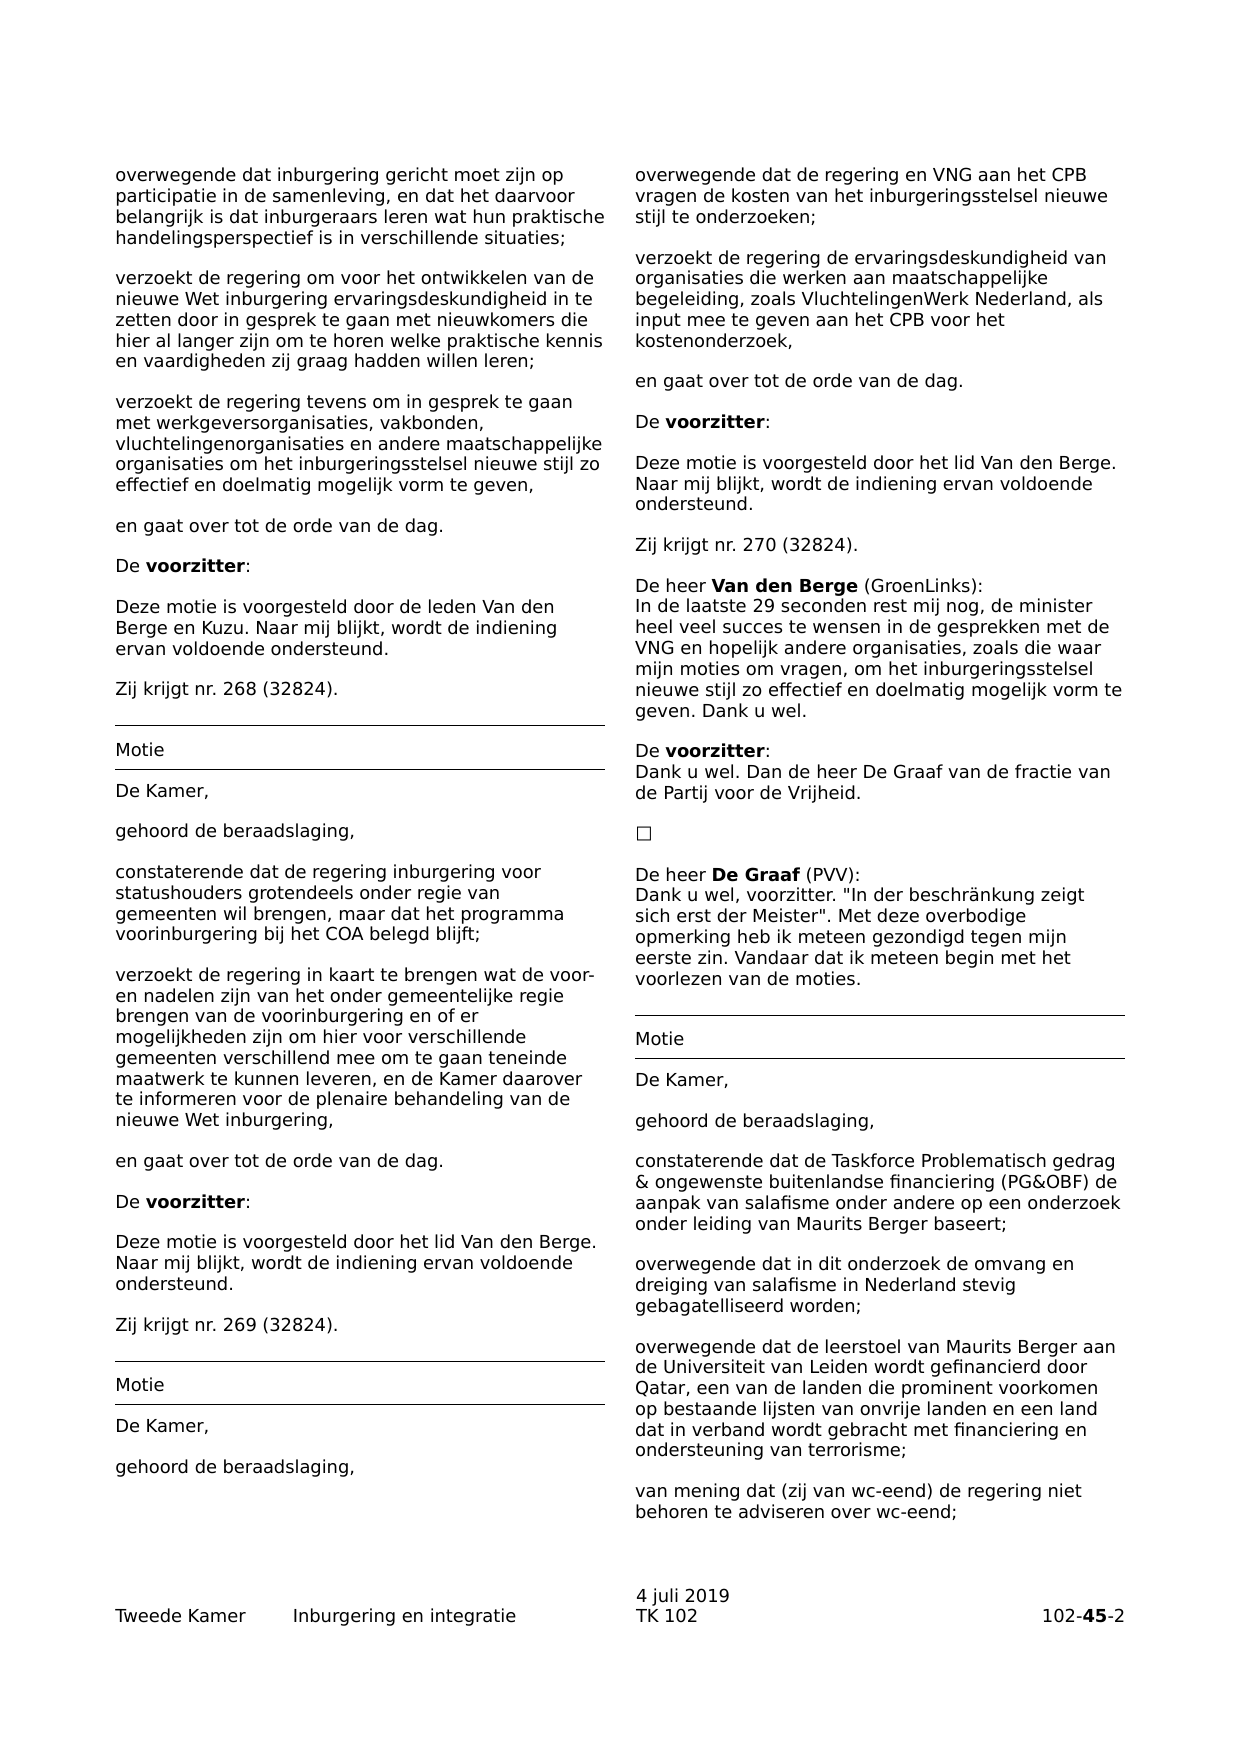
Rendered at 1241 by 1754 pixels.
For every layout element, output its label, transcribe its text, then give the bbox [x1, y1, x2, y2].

text De voorzitter: [115, 556, 605, 577]
text Motie [115, 740, 605, 761]
text gehoord de beraadslaging, [115, 1456, 605, 1477]
text De heer De Graaf (PVV): [635, 864, 1125, 885]
text verzoekt de regering tevens om in gesprek te gaan met werkgeversorganisaties, vakbonden, vluchtelingenorganisaties en andere maatschappelijke organisaties om het inburgeringsstelsel nieuwe stijl zo effectief en doelmatig mogelijk vorm te geven, [115, 392, 605, 496]
text en gaat over tot de orde van de dag. [635, 371, 1125, 392]
text De Kamer, [635, 1070, 1125, 1091]
text constaterende dat de regering inburgering voor statushouders grotendeels onder regie van gemeenten wil brengen, maar dat het programma voorinburgering bij het COA belegd blijft; [115, 862, 605, 945]
text overwegende dat de leerstoel van Maurits Berger aan de Universiteit van Leiden wordt gefinancierd door Qatar, een van de landen die prominent voorkomen op bestaande lijsten van onvrije landen en een land dat in verband wordt gebracht met financiering en ondersteuning van terrorisme; [635, 1336, 1125, 1461]
text ⬜ [635, 824, 1125, 844]
text De heer Van den Berge (GroenLinks): [635, 576, 1125, 596]
text en gaat over tot de orde van de dag. [115, 1151, 605, 1171]
text De Kamer, [115, 781, 605, 801]
text Deze motie is voorgesteld door het lid Van den Berge. Naar mij blijkt, wordt de indiening ervan voldoende ondersteund. [115, 1232, 605, 1294]
text Dank u wel, voorzitter. "In der beschränkung zeigt sich erst der Meister". Met deze overbodige opmerking heb ik meteen gezondigd tegen mijn eerste zin. Vandaar dat ik meteen begin met het voorlezen van de moties. [635, 885, 1125, 989]
text De voorzitter: [635, 741, 1125, 762]
text De voorzitter: [635, 412, 1125, 433]
text van mening dat (zij van wc-eend) de regering niet behoren te adviseren over wc-eend; [635, 1481, 1125, 1522]
text Deze motie is voorgesteld door het lid Van den Berge. Naar mij blijkt, wordt de indiening ervan voldoende ondersteund. [635, 453, 1125, 515]
text gehoord de beraadslaging, [635, 1111, 1125, 1131]
text De Kamer, [115, 1416, 605, 1436]
text Zij krijgt nr. 268 (32824). [115, 679, 605, 700]
text overwegende dat de regering en VNG aan het CPB vragen de kosten van het inburgeringsstelsel nieuwe stijl te onderzoeken; [635, 165, 1125, 227]
text en gaat over tot de orde van de dag. [115, 516, 605, 536]
text Zij krijgt nr. 269 (32824). [115, 1314, 605, 1335]
text Motie [115, 1375, 605, 1396]
text gehoord de beraadslaging, [115, 821, 605, 842]
text verzoekt de regering de ervaringsdeskundigheid van organisaties die werken aan maatschappelijke begeleiding, zoals VluchtelingenWerk Nederland, als input mee te geven aan het CPB voor het kostenonderzoek, [635, 247, 1125, 351]
text Deze motie is voorgesteld door de leden Van den Berge en Kuzu. Naar mij blijkt, wordt de indiening ervan voldoende ondersteund. [115, 597, 605, 659]
text Motie [635, 1029, 1125, 1050]
text De voorzitter: [115, 1191, 605, 1212]
text verzoekt de regering in kaart te brengen wat de voor- en nadelen zijn van het onder gemeentelijke regie brengen van de voorinburgering en of er mogelijkheden zijn om hier voor verschillende gemeenten verschillend mee om te gaan teneinde maatwerk te kunnen leveren, en de Kamer daarover te informeren voor de plenaire behandeling van de nieuwe Wet inburgering, [115, 965, 605, 1131]
text constaterende dat de Taskforce Problematisch gedrag & ongewenste buitenlandse financiering (PG&OBF) de aanpak van salafisme onder andere op een onderzoek onder leiding van Maurits Berger baseert; [635, 1151, 1125, 1234]
text Dank u wel. Dan de heer De Graaf van de fractie van de Partij voor de Vrijheid. [635, 762, 1125, 804]
text overwegende dat in dit onderzoek de omvang en dreiging van salafisme in Nederland stevig gebagatelliseerd worden; [635, 1254, 1125, 1316]
text Zij krijgt nr. 270 (32824). [635, 535, 1125, 556]
text In de laatste 29 seconden rest mij nog, de minister heel veel succes te wensen in de gesprekken met de VNG en hopelijk andere organisaties, zoals die waar mijn moties om vragen, om het inburgeringsstelsel nieuwe stijl zo effectief en doelmatig mogelijk vorm te geven. Dank u wel. [635, 596, 1125, 721]
text overwegende dat inburgering gericht moet zijn op participatie in de samenleving, en dat het daarvoor belangrijk is dat inburgeraars leren wat hun praktische handelingsperspectief is in verschillende situaties; [115, 165, 605, 248]
text verzoekt de regering om voor het ontwikkelen van de nieuwe Wet inburgering ervaringsdeskundigheid in te zetten door in gesprek te gaan met nieuwkomers die hier al langer zijn om te horen welke praktische kennis en vaardigheden zij graag hadden willen leren; [115, 268, 605, 372]
